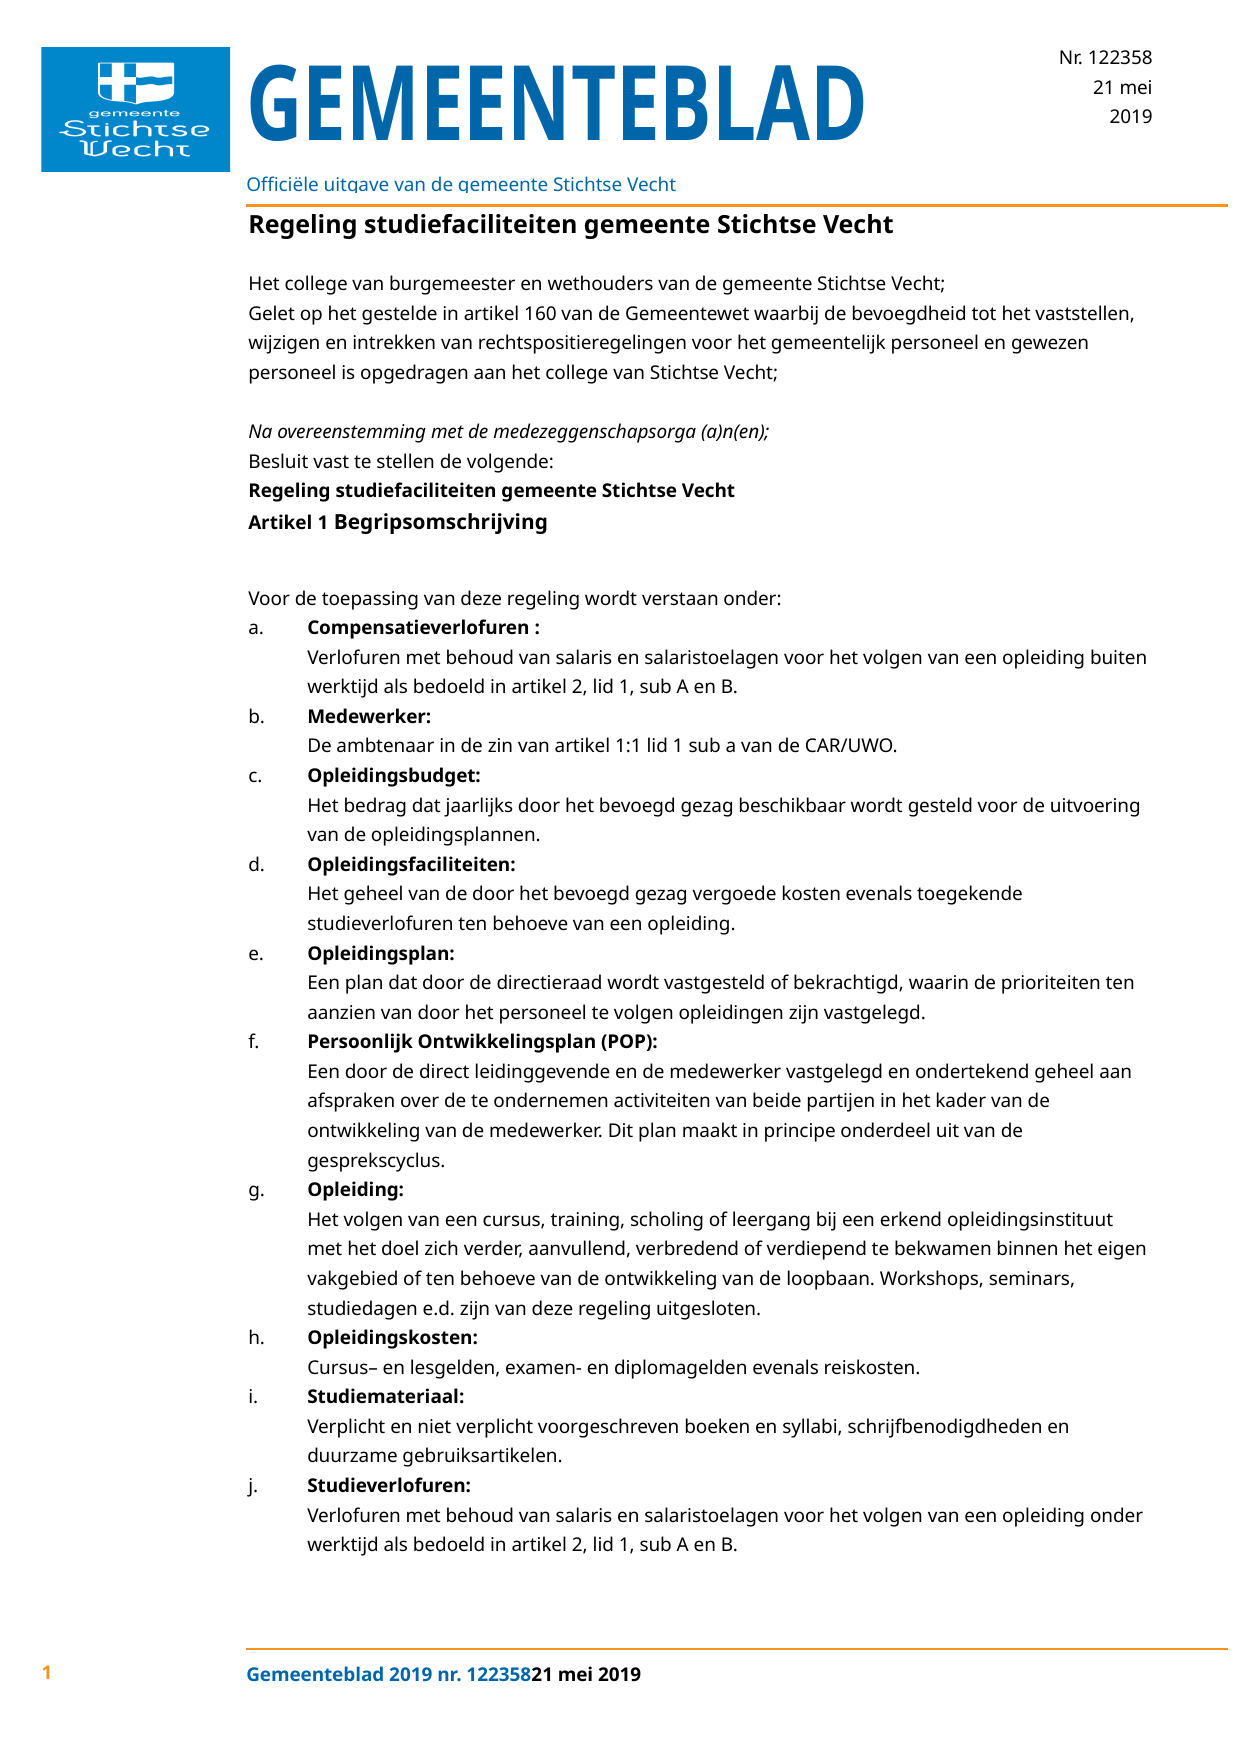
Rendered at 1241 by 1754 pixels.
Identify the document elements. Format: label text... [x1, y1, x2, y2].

list Een door de direct leidinggevende en de medewerker vastgelegd en ondertekend geheel aan afspraken over de te ondernemen activiteiten van beide partijen in het kader van de ontwikkeling van de medewerker. Dit plan maakt in principe onderdeel uit van de gesprekscyclus. [248, 1058, 1152, 1172]
list Studieverlofuren: [248, 1472, 1152, 1498]
list Compensatieverlofuren : [248, 614, 1152, 640]
list Opleiding: [248, 1176, 1152, 1202]
list Studiemateriaal: [248, 1383, 1152, 1409]
picture [99, 63, 135, 101]
text Gelet op het gestelde in artikel 160 van de Gemeentewet waarbij de bevoegdheid tot het vaststellen, wijzigen en intrekken van rechtspositieregelingen voor het gemeentelijk personeel en gewezen personeel is opgedragen aan het college van Stichtse Vecht; [248, 300, 1152, 385]
list Het bedrag dat jaarlijks door het bevoegd gezag beschikbaar wordt gesteld voor de uitvoering van de opleidingsplannen. [248, 792, 1152, 847]
list Het geheel van de door het bevoegd gezag vergoede kosten evenals toegekende studieverlofuren ten behoeve van een opleiding. [248, 881, 1152, 936]
list Cursus– en lesgelden, examen- en diplomagelden evenals reiskosten. [248, 1354, 1152, 1379]
text Besluit vast te stellen de volgende: [248, 448, 1152, 473]
list De ambtenaar in de zin van artikel 1:1 lid 1 sub a van de CAR/UWO. [248, 733, 1152, 758]
list Verplicht en niet verplicht voorgeschreven boeken en syllabi, schrijfbenodigdheden en duurzame gebruiksartikelen. [248, 1413, 1152, 1468]
text Het college van burgemeester en wethouders van de gemeente Stichtse Vecht; [248, 270, 1152, 296]
list Verlofuren met behoud van salaris en salaristoelagen voor het volgen van een opleiding buiten werktijd als bedoeld in artikel 2, lid 1, sub A en B. [248, 644, 1152, 699]
list Verlofuren met behoud van salaris en salaristoelagen voor het volgen van een opleiding onder werktijd als bedoeld in artikel 2, lid 1, sub A en B. [248, 1502, 1152, 1557]
text Regeling studiefaciliteiten gemeente Stichtse Vecht [248, 477, 1152, 503]
text Voor de toepassing van deze regeling wordt verstaan onder: [248, 585, 1152, 610]
list Opleidingsplan: [248, 940, 1152, 965]
list Opleidingskosten: [248, 1324, 1152, 1350]
list Medewerker: [248, 703, 1152, 729]
text Artikel 1 Begripsomschrijving [248, 507, 1152, 535]
text Na overeenstemming met de medezeggenschapsorga (a)n(en); [248, 418, 1152, 444]
text Regeling studiefaciliteiten gemeente Stichtse Vecht [248, 207, 1152, 241]
list Het volgen van een cursus, training, scholing of leergang bij een erkend opleidingsinstituut met het doel zich verder, aanvullend, verbredend of verdiepend te bekwamen binnen het eigen vakgebied of ten behoeve van de ontwikkeling van de loopbaan. Workshops, seminars, studiedagen e.d. zijn van deze regeling uitgesloten. [248, 1206, 1152, 1320]
list Persoonlijk Ontwikkelingsplan (POP): [248, 1028, 1152, 1054]
list Opleidingsfaciliteiten: [248, 851, 1152, 877]
list Een plan dat door de directieraad wordt vastgesteld of bekrachtigd, waarin de prioriteiten ten aanzien van door het personeel te volgen opleidingen zijn vastgelegd. [248, 969, 1152, 1024]
list Opleidingsbudget: [248, 762, 1152, 788]
picture [137, 63, 174, 103]
